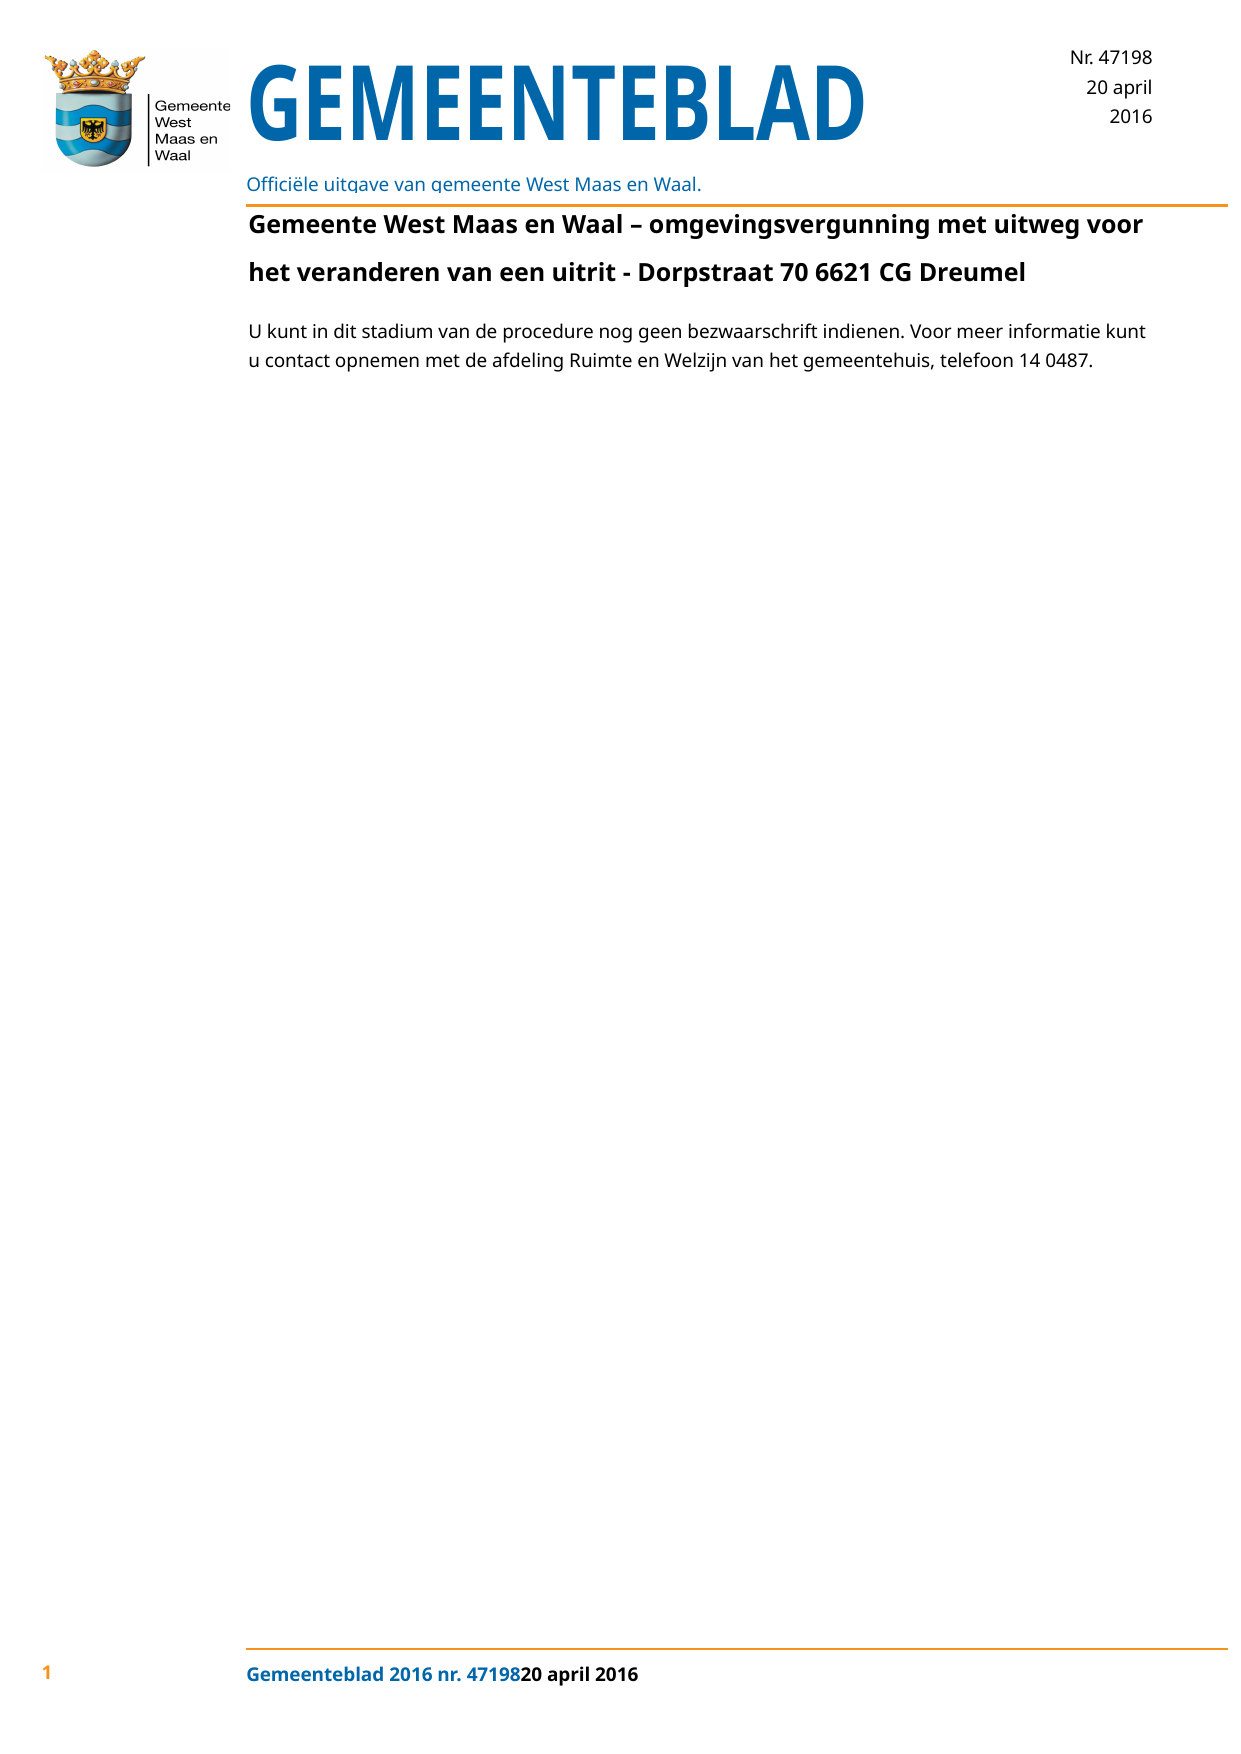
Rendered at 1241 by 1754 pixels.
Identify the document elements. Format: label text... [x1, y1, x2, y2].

text U kunt in dit stadium van de procedure nog geen bezwaarschrift indienen. Voor meer informatie kunt u contact opnemen met de afdeling Ruimte en Welzijn van het gemeentehuis, telefoon 14 0487. [248, 318, 1152, 373]
text Gemeente West Maas en Waal – omgevingsvergunning met uitweg voor het veranderen van een uitrit - Dorpstraat 70 6621 CG Dreumel [248, 207, 1152, 288]
picture [41, 47, 231, 172]
